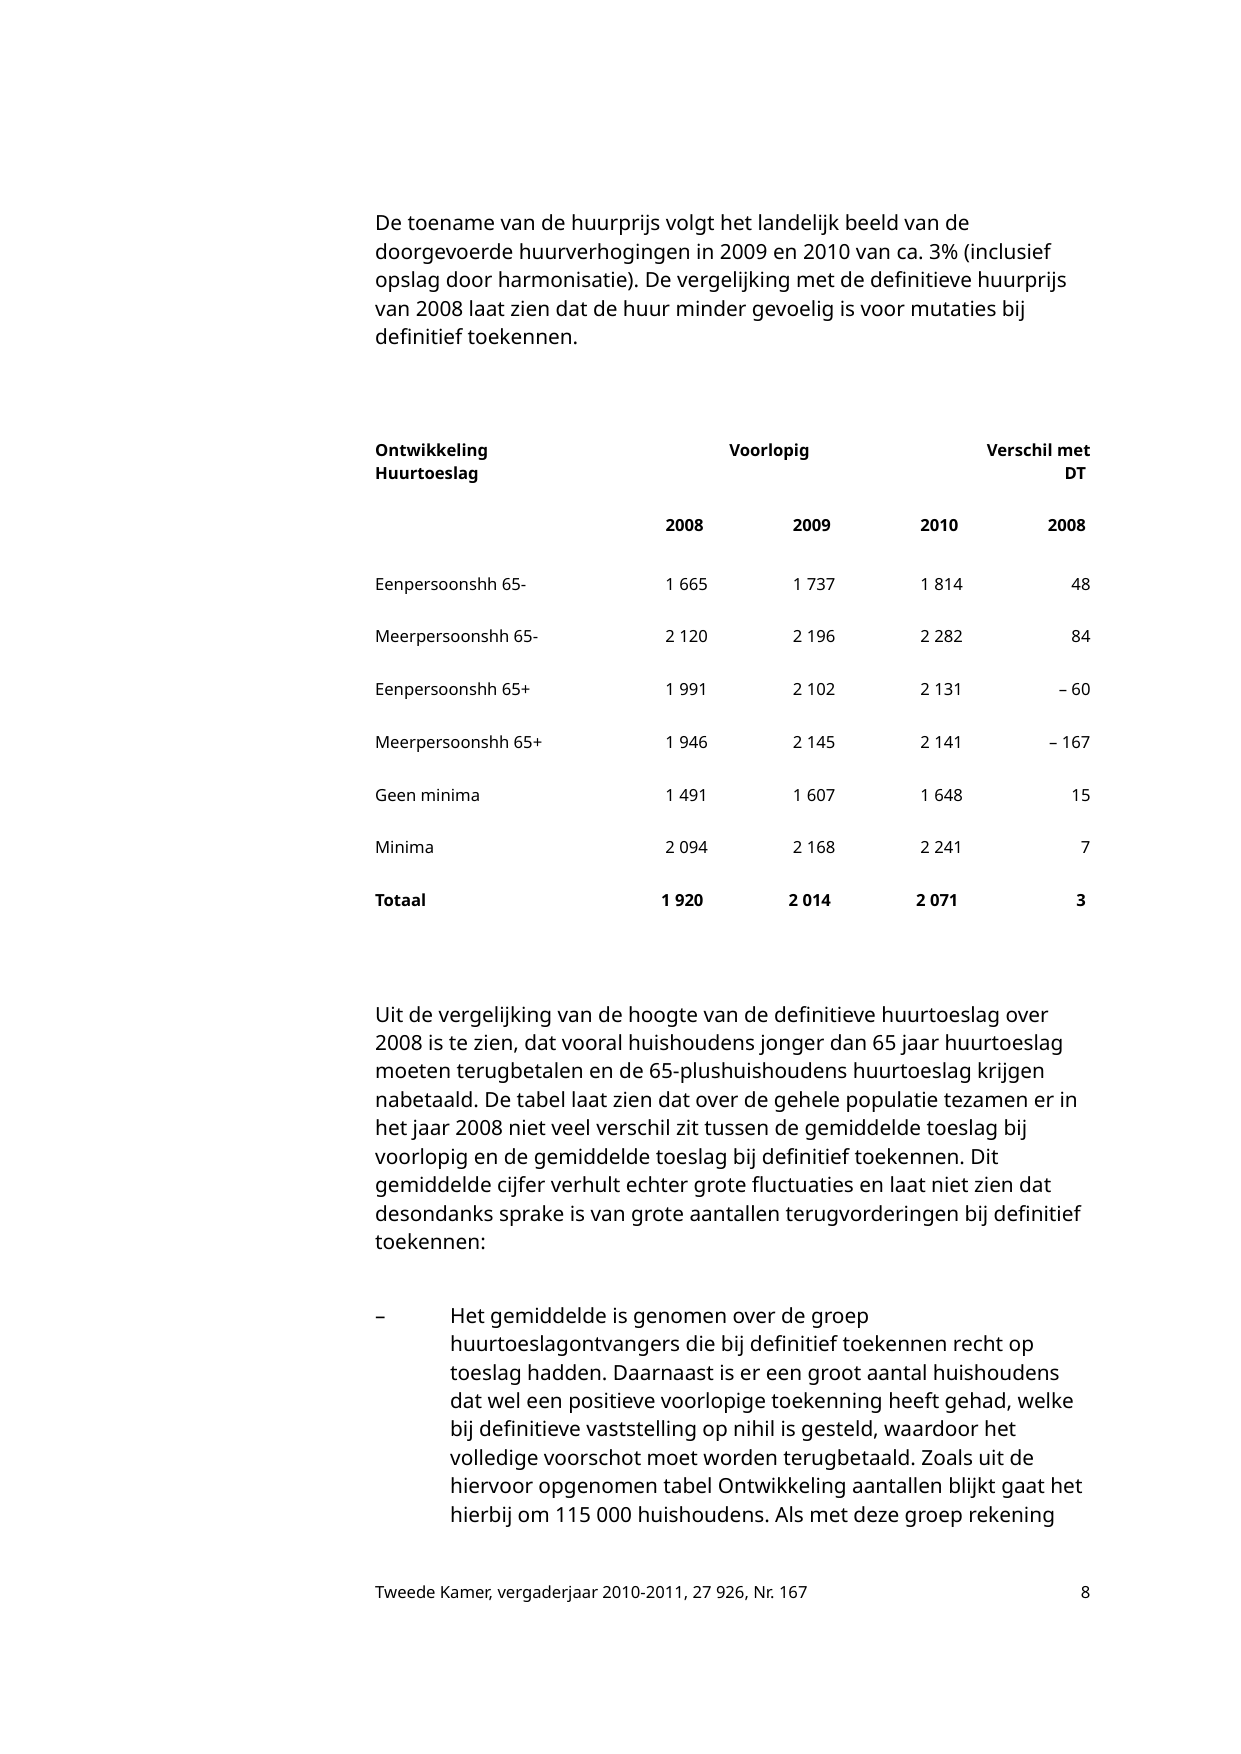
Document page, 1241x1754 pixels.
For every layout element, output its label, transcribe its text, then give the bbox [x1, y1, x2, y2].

table_cell – 167 [963, 731, 1090, 783]
table_cell 1 648 [835, 783, 963, 836]
table_cell 2008 [963, 514, 1090, 572]
table_cell 2 241 [835, 836, 963, 889]
table_cell Totaal [375, 889, 580, 941]
table_cell 2 102 [708, 678, 835, 731]
table_cell Eenpersoonshh 65- [375, 573, 580, 625]
table_header Ontwikkeling Huurtoeslag [375, 439, 580, 514]
table_cell 1 665 [580, 573, 708, 625]
table_cell Minima [375, 836, 580, 889]
table_cell 2 094 [580, 836, 708, 889]
table_cell 1 814 [835, 573, 963, 625]
list Het gemiddelde is genomen over de groep huurtoeslagontvangers die bij definitief toekennen recht op toeslag hadden. Daarnaast is er een groot aantal huishoudens dat wel een positieve voorlopige toekenning heeft gehad, welke bij definitieve vaststelling op nihil is gesteld, waardoor het volledige voorschot moet worden terugbetaald. Zoals uit de hiervoor opgenomen tabel Ontwikkeling aantallen blijkt gaat het hierbij om 115 000 huishoudens. Als met deze groep rekening [375, 1301, 1090, 1528]
table_cell 2 145 [708, 731, 835, 783]
table_cell 2 168 [708, 836, 835, 889]
text Uit de vergelijking van de hoogte van de definitieve huurtoeslag over 2008 is te zien, dat vooral huishoudens jonger dan 65 jaar huurtoeslag moeten terugbetalen en de 65-plushuishoudens huurtoeslag krijgen nabetaald. De tabel laat zien dat over de gehele populatie tezamen er in het jaar 2008 niet veel verschil zit tussen de gemiddelde toeslag bij voorlopig en de gemiddelde toeslag bij definitief toekennen. Dit gemiddelde cijfer verhult echter grote fluctuaties en laat niet zien dat desondanks sprake is van grote aantallen terugvorderingen bij definitief toekennen: [375, 1000, 1090, 1256]
table_cell 2 196 [708, 625, 835, 678]
table_cell Meerpersoonshh 65+ [375, 731, 580, 783]
table_header Verschil met DT [963, 439, 1090, 514]
table_cell 2009 [708, 514, 835, 572]
table_cell 2 071 [835, 889, 963, 941]
table_header [580, 439, 708, 514]
table_cell 1 737 [708, 573, 835, 625]
table_cell Geen minima [375, 783, 580, 836]
table_cell 15 [963, 783, 1090, 836]
table_cell 1 491 [580, 783, 708, 836]
table_cell Eenpersoonshh 65+ [375, 678, 580, 731]
table_cell 1 920 [580, 889, 708, 941]
table_cell 1 607 [708, 783, 835, 836]
table_cell 7 [963, 836, 1090, 889]
table_cell 2 120 [580, 625, 708, 678]
table_cell 1 946 [580, 731, 708, 783]
table_cell [375, 514, 580, 572]
table_cell 2008 [580, 514, 708, 572]
table_cell 2 014 [708, 889, 835, 941]
table_cell 2 141 [835, 731, 963, 783]
table_cell Meerpersoonshh 65- [375, 625, 580, 678]
table_cell 2 282 [835, 625, 963, 678]
table_cell 2 131 [835, 678, 963, 731]
table_cell – 60 [963, 678, 1090, 731]
table_header [835, 439, 963, 514]
table_cell 48 [963, 573, 1090, 625]
table_cell 2010 [835, 514, 963, 572]
table_cell 84 [963, 625, 1090, 678]
text De toename van de huurprijs volgt het landelijk beeld van de doorgevoerde huurverhogingen in 2009 en 2010 van ca. 3% (inclusief opslag door harmonisatie). De vergelijking met de definitieve huurprijs van 2008 laat zien dat de huur minder gevoelig is voor mutaties bij definitief toekennen. [375, 208, 1090, 351]
table_cell 3 [963, 889, 1090, 941]
table_cell 1 991 [580, 678, 708, 731]
table_header Voorlopig [708, 439, 835, 514]
